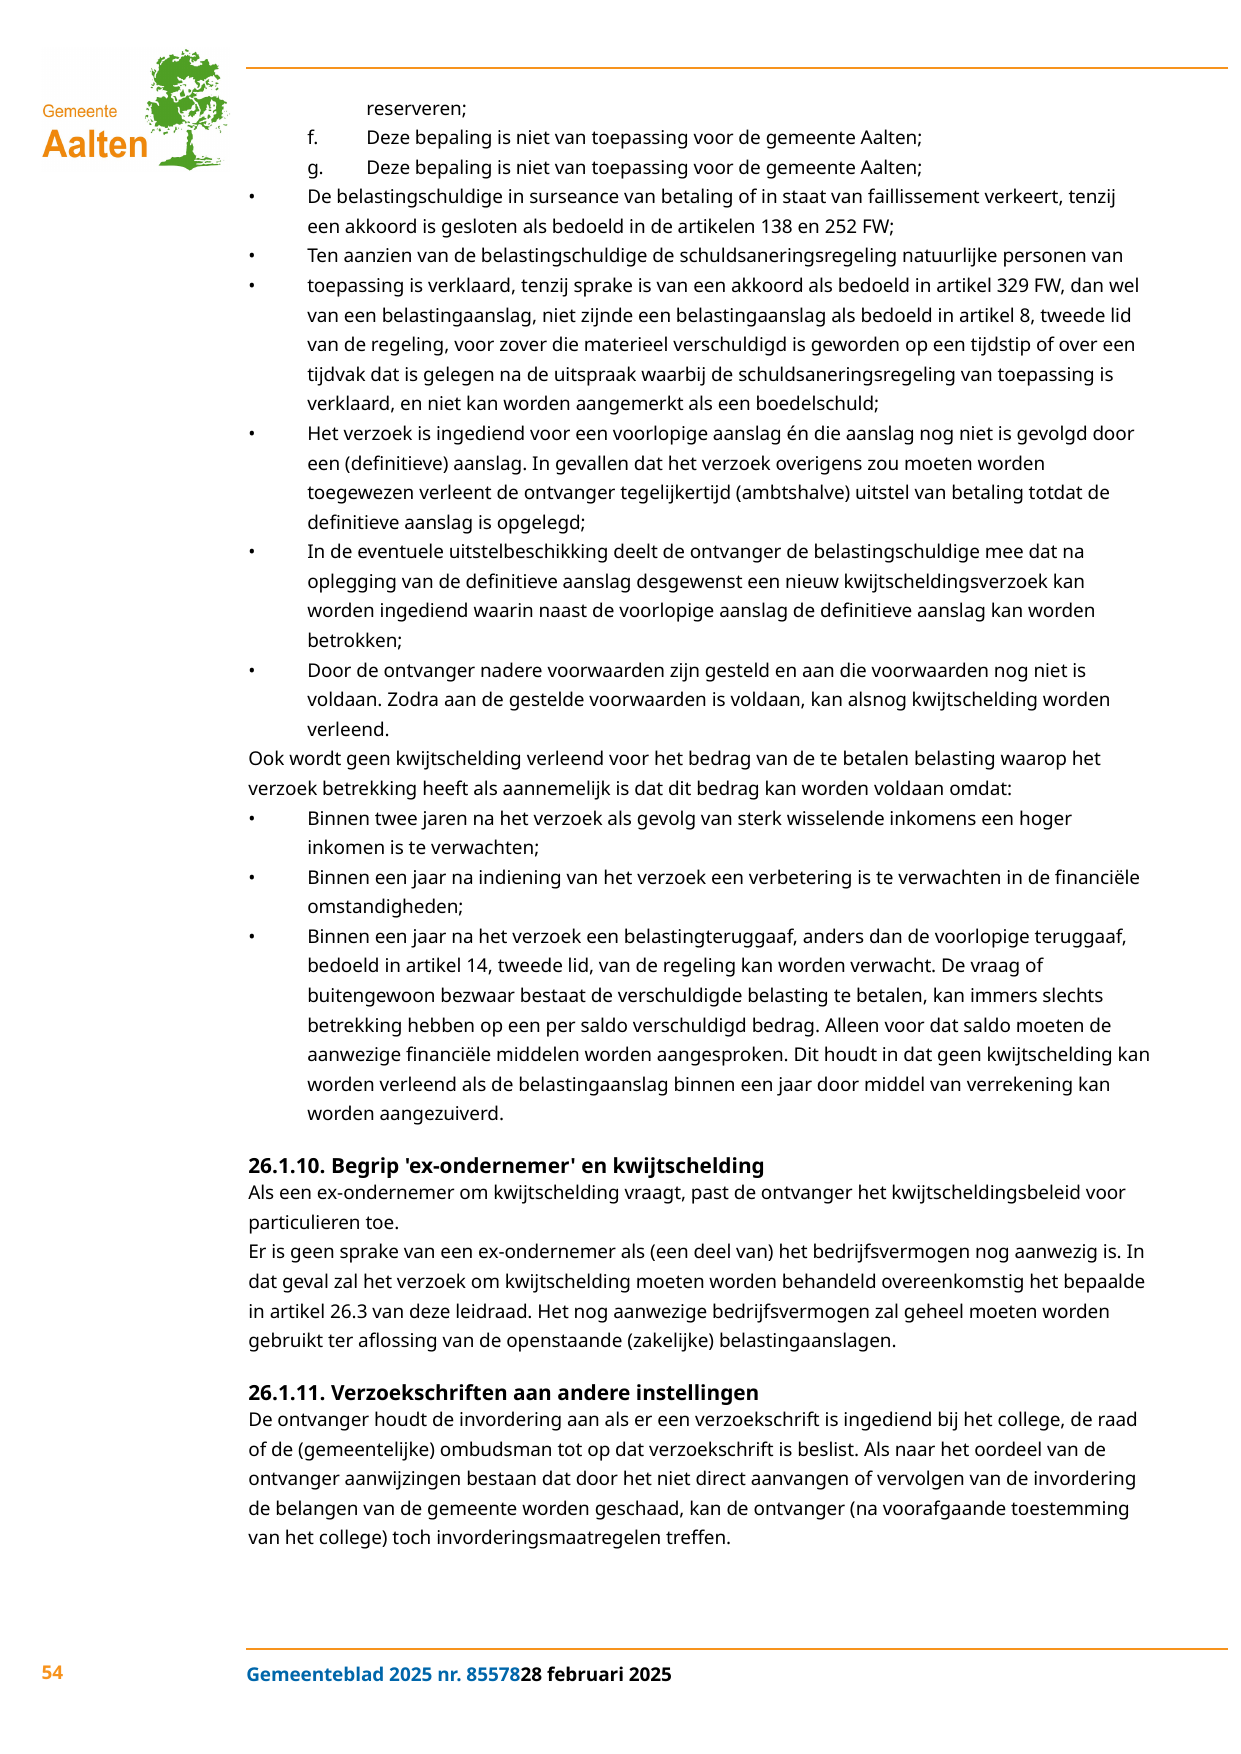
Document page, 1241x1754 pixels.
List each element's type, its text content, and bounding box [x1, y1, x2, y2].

text Er is geen sprake van een ex-ondernemer als (een deel van) het bedrijfsvermogen nog aanwezig is. In dat geval zal het verzoek om kwijtschelding moeten worden behandeld overeenkomstig het bepaalde in artikel 26.3 van deze leidraad. Het nog aanwezige bedrijfsvermogen zal geheel moeten worden gebruikt ter aflossing van de openstaande (zakelijke) belastingaanslagen. [248, 1239, 1152, 1353]
list toepassing is verklaard, tenzij sprake is van een akkoord als bedoeld in artikel 329 FW, dan wel van een belastingaanslag, niet zijnde een belastingaanslag als bedoeld in artikel 8, tweede lid van de regeling, voor zover die materieel verschuldigd is geworden op een tijdstip of over een tijdvak dat is gelegen na de uitspraak waarbij de schuldsaneringsregeling van toepassing is verklaard, en niet kan worden aangemerkt als een boedelschuld; [248, 272, 1152, 416]
list reserveren; [307, 95, 1152, 121]
picture [41, 47, 231, 172]
list Deze bepaling is niet van toepassing voor de gemeente Aalten; [307, 154, 1152, 180]
list Door de ontvanger nadere voorwaarden zijn gesteld en aan die voorwaarden nog niet is voldaan. Zodra aan de gestelde voorwaarden is voldaan, kan alsnog kwijtschelding worden verleend. [248, 657, 1152, 742]
text Als een ex-ondernemer om kwijtschelding vraagt, past de ontvanger het kwijtscheldingsbeleid voor particulieren toe. [248, 1179, 1152, 1235]
list Ten aanzien van de belastingschuldige de schuldsaneringsregeling natuurlijke personen van [248, 243, 1152, 268]
list Binnen een jaar na indiening van het verzoek een verbetering is te verwachten in de financiële omstandigheden; [248, 864, 1152, 919]
list In de eventuele uitstelbeschikking deelt de ontvanger de belastingschuldige mee dat na oplegging van de definitieve aanslag desgewenst een nieuw kwijtscheldingsverzoek kan worden ingediend waarin naast de voorlopige aanslag de definitieve aanslag kan worden betrokken; [248, 538, 1152, 653]
list Deze bepaling is niet van toepassing voor de gemeente Aalten; [307, 124, 1152, 150]
list De belastingschuldige in surseance van betaling of in staat van faillissement verkeert, tenzij een akkoord is gesloten als bedoeld in de artikelen 138 en 252 FW; [248, 183, 1152, 239]
text De ontvanger houdt de invordering aan als er een verzoekschrift is ingediend bij het college, de raad of de (gemeentelijke) ombudsman tot op dat verzoekschrift is beslist. Als naar het oordeel van de ontvanger aanwijzingen bestaan dat door het niet direct aanvangen of vervolgen van de invordering de belangen van de gemeente worden geschaad, kan de ontvanger (na voorafgaande toestemming van het college) toch invorderingsmaatregelen treffen. [248, 1406, 1152, 1550]
text 26.1.10. Begrip 'ex-ondernemer' en kwijtschelding [248, 1151, 1152, 1179]
list Binnen een jaar na het verzoek een belastingteruggaaf, anders dan de voorlopige teruggaaf, bedoeld in artikel 14, tweede lid, van de regeling kan worden verwacht. De vraag of buitengewoon bezwaar bestaat de verschuldigde belasting te betalen, kan immers slechts betrekking hebben op een per saldo verschuldigd bedrag. Alleen voor dat saldo moeten de aanwezige financiële middelen worden aangesproken. Dit houdt in dat geen kwijtschelding kan worden verleend als de belastingaanslag binnen een jaar door middel van verrekening kan worden aangezuiverd. [248, 923, 1152, 1126]
list Binnen twee jaren na het verzoek als gevolg van sterk wisselende inkomens een hoger inkomen is te verwachten; [248, 805, 1152, 860]
list Het verzoek is ingediend voor een voorlopige aanslag én die aanslag nog niet is gevolgd door een (definitieve) aanslag. In gevallen dat het verzoek overigens zou moeten worden toegewezen verleent de ontvanger tegelijkertijd (ambtshalve) uitstel van betaling totdat de definitieve aanslag is opgelegd; [248, 420, 1152, 535]
text 26.1.11. Verzoekschriften aan andere instellingen [248, 1378, 1152, 1406]
text Ook wordt geen kwijtschelding verleend voor het bedrag van de te betalen belasting waarop het verzoek betrekking heeft als aannemelijk is dat dit bedrag kan worden voldaan omdat: [248, 746, 1152, 801]
